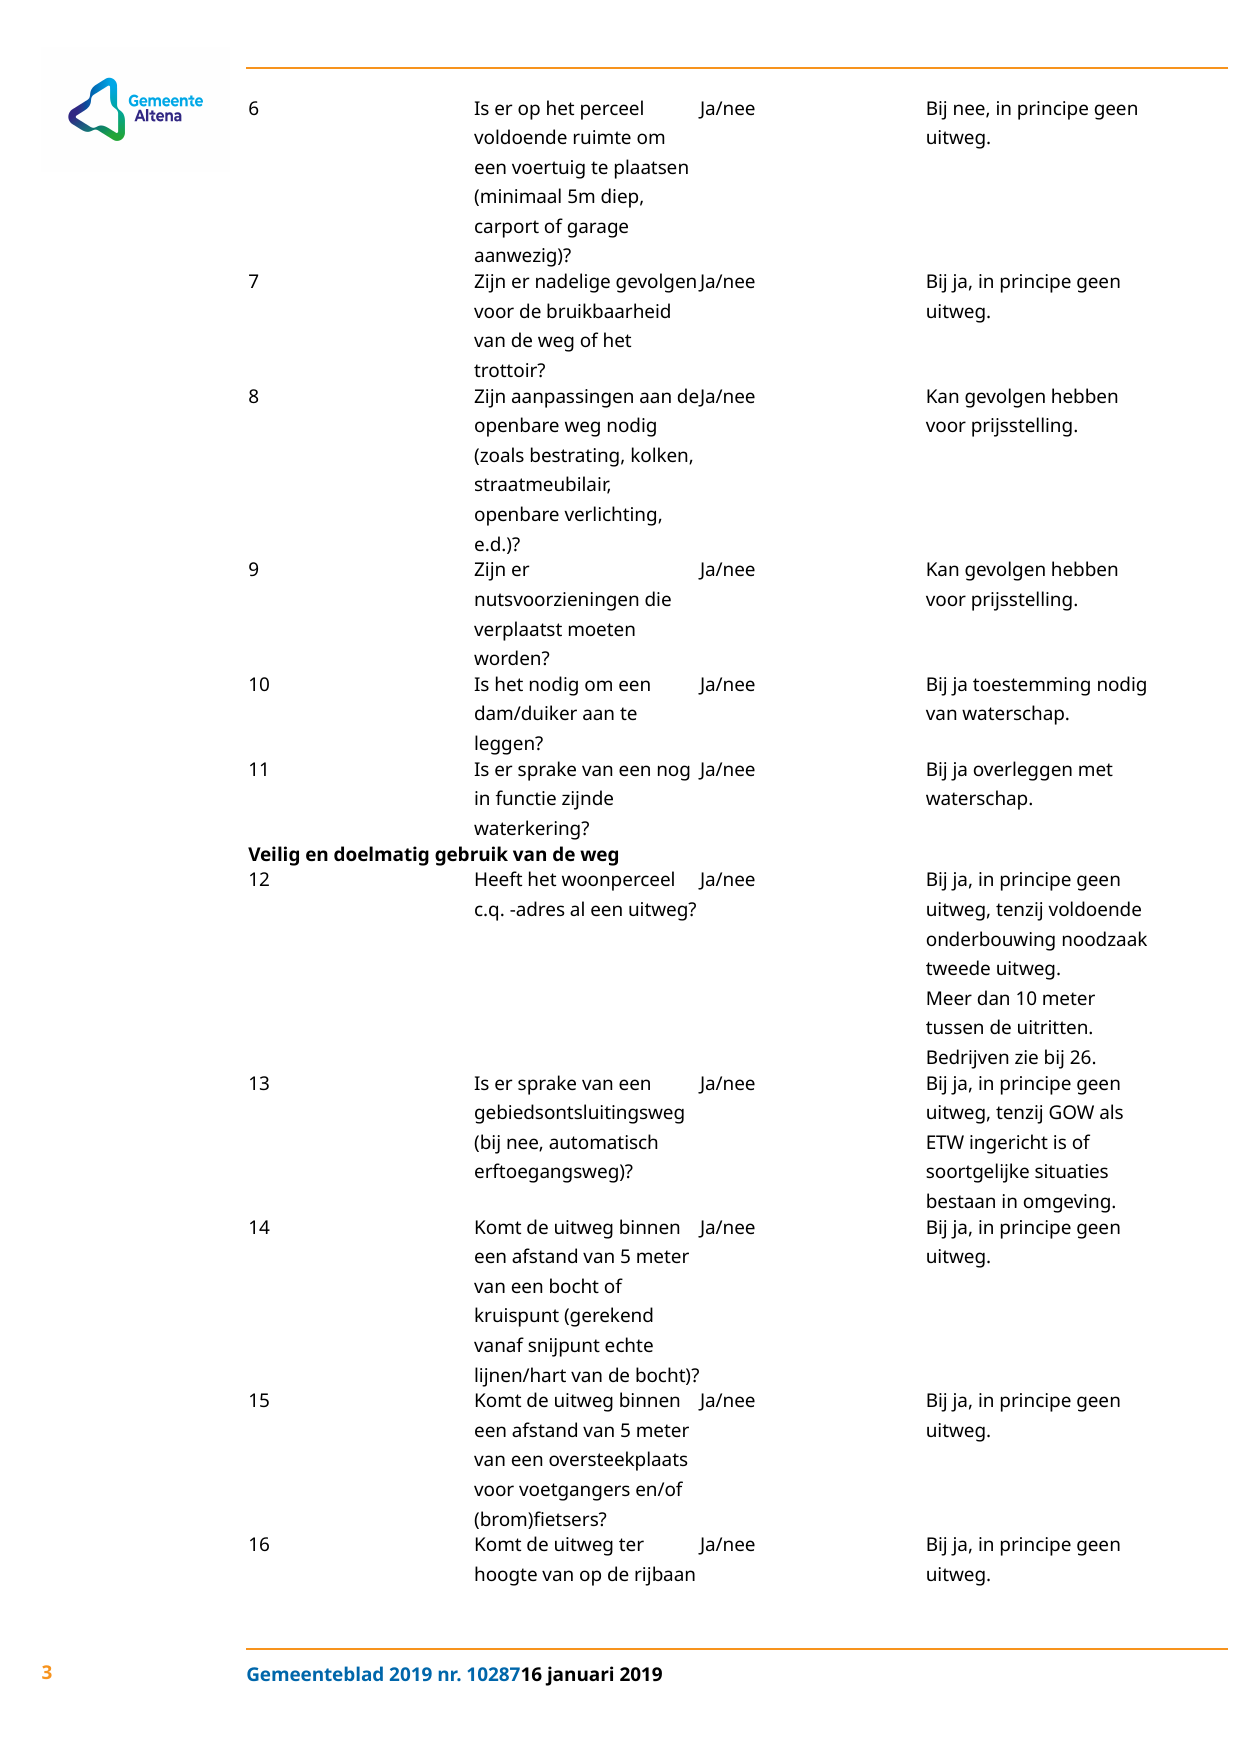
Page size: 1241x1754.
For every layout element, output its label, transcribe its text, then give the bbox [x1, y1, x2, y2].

table_cell 15 [248, 1388, 474, 1532]
table_cell Ja/nee [700, 269, 926, 383]
table_cell 6 [248, 95, 474, 268]
table_cell Bij ja, in principe geen uitweg, tenzij voldoende onderbouwing noodzaak tweede uitweg. Meer dan 10 meter tussen de uitritten. Bedrijven zie bij 26. [926, 867, 1152, 1070]
table_cell Zijn er nutsvoorzieningen die verplaatst moeten worden? [474, 557, 700, 671]
table_cell Bij ja, in principe geen uitweg, tenzij GOW als ETW ingericht is of soortgelijke situaties bestaan in omgeving. [926, 1070, 1152, 1214]
table_cell Ja/nee [700, 95, 926, 268]
table_cell Ja/nee [700, 867, 926, 1070]
table_cell 7 [248, 269, 474, 383]
table_cell Bij ja, in principe geen uitweg. [926, 1214, 1152, 1387]
table_cell Kan gevolgen hebben voor prijsstelling. [926, 557, 1152, 671]
table_cell Ja/nee [700, 1214, 926, 1387]
table_cell Zijn aanpassingen aan de openbare weg nodig (zoals bestrating, kolken, straatmeubilair, openbare verlichting, e.d.)? [474, 383, 700, 557]
table_cell 8 [248, 383, 474, 557]
table_cell Bij ja, in principe geen uitweg. [926, 1532, 1152, 1587]
table_cell Heeft het woonperceel c.q. -adres al een uitweg? [474, 867, 700, 1070]
table_cell Zijn er nadelige gevolgen voor de bruikbaarheid van de weg of het trottoir? [474, 269, 700, 383]
table_cell Bij ja toestemming nodig van waterschap. [926, 671, 1152, 756]
table_cell Ja/nee [700, 1070, 926, 1214]
table_cell 11 [248, 756, 474, 841]
table_cell 14 [248, 1214, 474, 1387]
table_cell Komt de uitweg ter hoogte van op de rijbaan [474, 1532, 700, 1587]
table_cell Bij nee, in principe geen uitweg. [926, 95, 1152, 268]
table_cell Is het nodig om een dam/duiker aan te leggen? [474, 671, 700, 756]
table_cell 12 [248, 867, 474, 1070]
table_cell 9 [248, 557, 474, 671]
table_cell Ja/nee [700, 557, 926, 671]
table_cell Ja/nee [700, 671, 926, 756]
picture [41, 47, 231, 172]
table_cell Ja/nee [700, 1532, 926, 1587]
table_cell Veilig en doelmatig gebruik van de weg [248, 841, 1152, 867]
table_cell Ja/nee [700, 383, 926, 557]
table_cell Komt de uitweg binnen een afstand van 5 meter van een oversteekplaats voor voetgangers en/of (brom)fietsers? [474, 1388, 700, 1532]
table_cell Is er sprake van een gebiedsontsluitingsweg (bij nee, automatisch erftoegangsweg)? [474, 1070, 700, 1214]
table_cell Bij ja, in principe geen uitweg. [926, 269, 1152, 383]
table_cell Komt de uitweg binnen een afstand van 5 meter van een bocht of kruispunt (gerekend vanaf snijpunt echte lijnen/hart van de bocht)? [474, 1214, 700, 1387]
table_cell 16 [248, 1532, 474, 1587]
table_cell Ja/nee [700, 1388, 926, 1532]
table_cell Bij ja, in principe geen uitweg. [926, 1388, 1152, 1532]
table_cell 10 [248, 671, 474, 756]
table_cell Is er sprake van een nog in functie zijnde waterkering? [474, 756, 700, 841]
table_cell Bij ja overleggen met waterschap. [926, 756, 1152, 841]
table_cell 13 [248, 1070, 474, 1214]
table_cell Ja/nee [700, 756, 926, 841]
table_cell Is er op het perceel voldoende ruimte om een voertuig te plaatsen (minimaal 5m diep, carport of garage aanwezig)? [474, 95, 700, 268]
table_cell Kan gevolgen hebben voor prijsstelling. [926, 383, 1152, 557]
